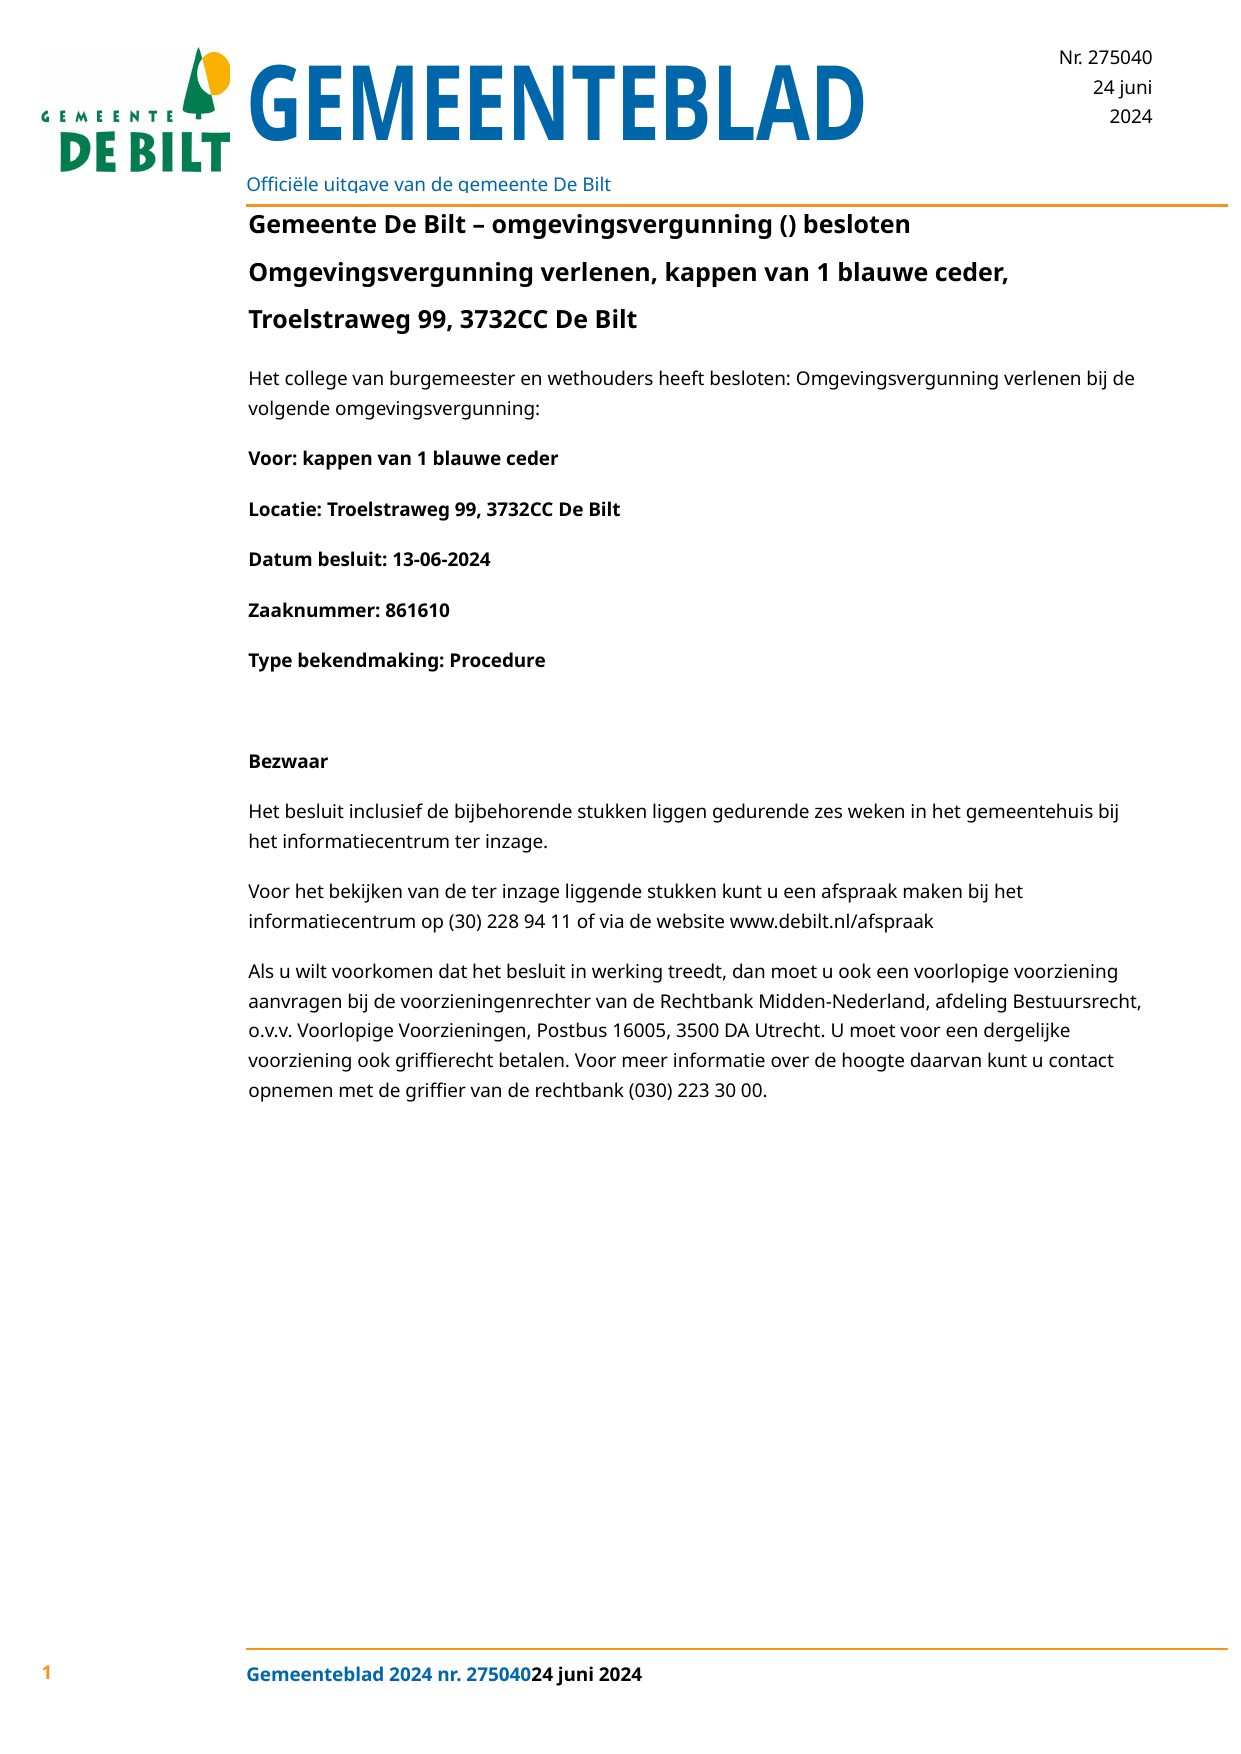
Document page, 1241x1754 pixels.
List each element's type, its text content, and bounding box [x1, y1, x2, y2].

text Zaaknummer: 861610 [248, 597, 1152, 622]
text Gemeente De Bilt – omgevingsvergunning () besloten Omgevingsvergunning verlenen, kappen van 1 blauwe ceder, Troelstraweg 99, 3732CC De Bilt [248, 207, 1152, 336]
text Het college van burgemeester en wethouders heeft besloten: Omgevingsvergunning verlenen bij de volgende omgevingsvergunning: [248, 366, 1152, 421]
text Locatie: Troelstraweg 99, 3732CC De Bilt [248, 496, 1152, 522]
text Voor: kappen van 1 blauwe ceder [248, 446, 1152, 471]
text Voor het bekijken van de ter inzage liggende stukken kunt u een afspraak maken bij het informatiecentrum op (30) 228 94 11 of via de website www.debilt.nl/afspraak [248, 878, 1152, 934]
text Als u wilt voorkomen dat het besluit in werking treedt, dan moet u ook een voorlopige voorziening aanvragen bij de voorzieningenrechter van de Rechtbank Midden-Nederland, afdeling Bestuursrecht, o.v.v. Voorlopige Voorzieningen, Postbus 16005, 3500 DA Utrecht. U moet voor een dergelijke voorziening ook griffierecht betalen. Voor meer informatie over de hoogte daarvan kunt u contact opnemen met de griffier van de rechtbank (030) 223 30 00. [248, 958, 1152, 1102]
text Type bekendmaking: Procedure [248, 647, 1152, 673]
picture [41, 47, 231, 172]
text Datum besluit: 13-06-2024 [248, 546, 1152, 572]
text Bezwaar [248, 748, 1152, 774]
text Het besluit inclusief de bijbehorende stukken liggen gedurende zes weken in het gemeentehuis bij het informatiecentrum ter inzage. [248, 798, 1152, 854]
